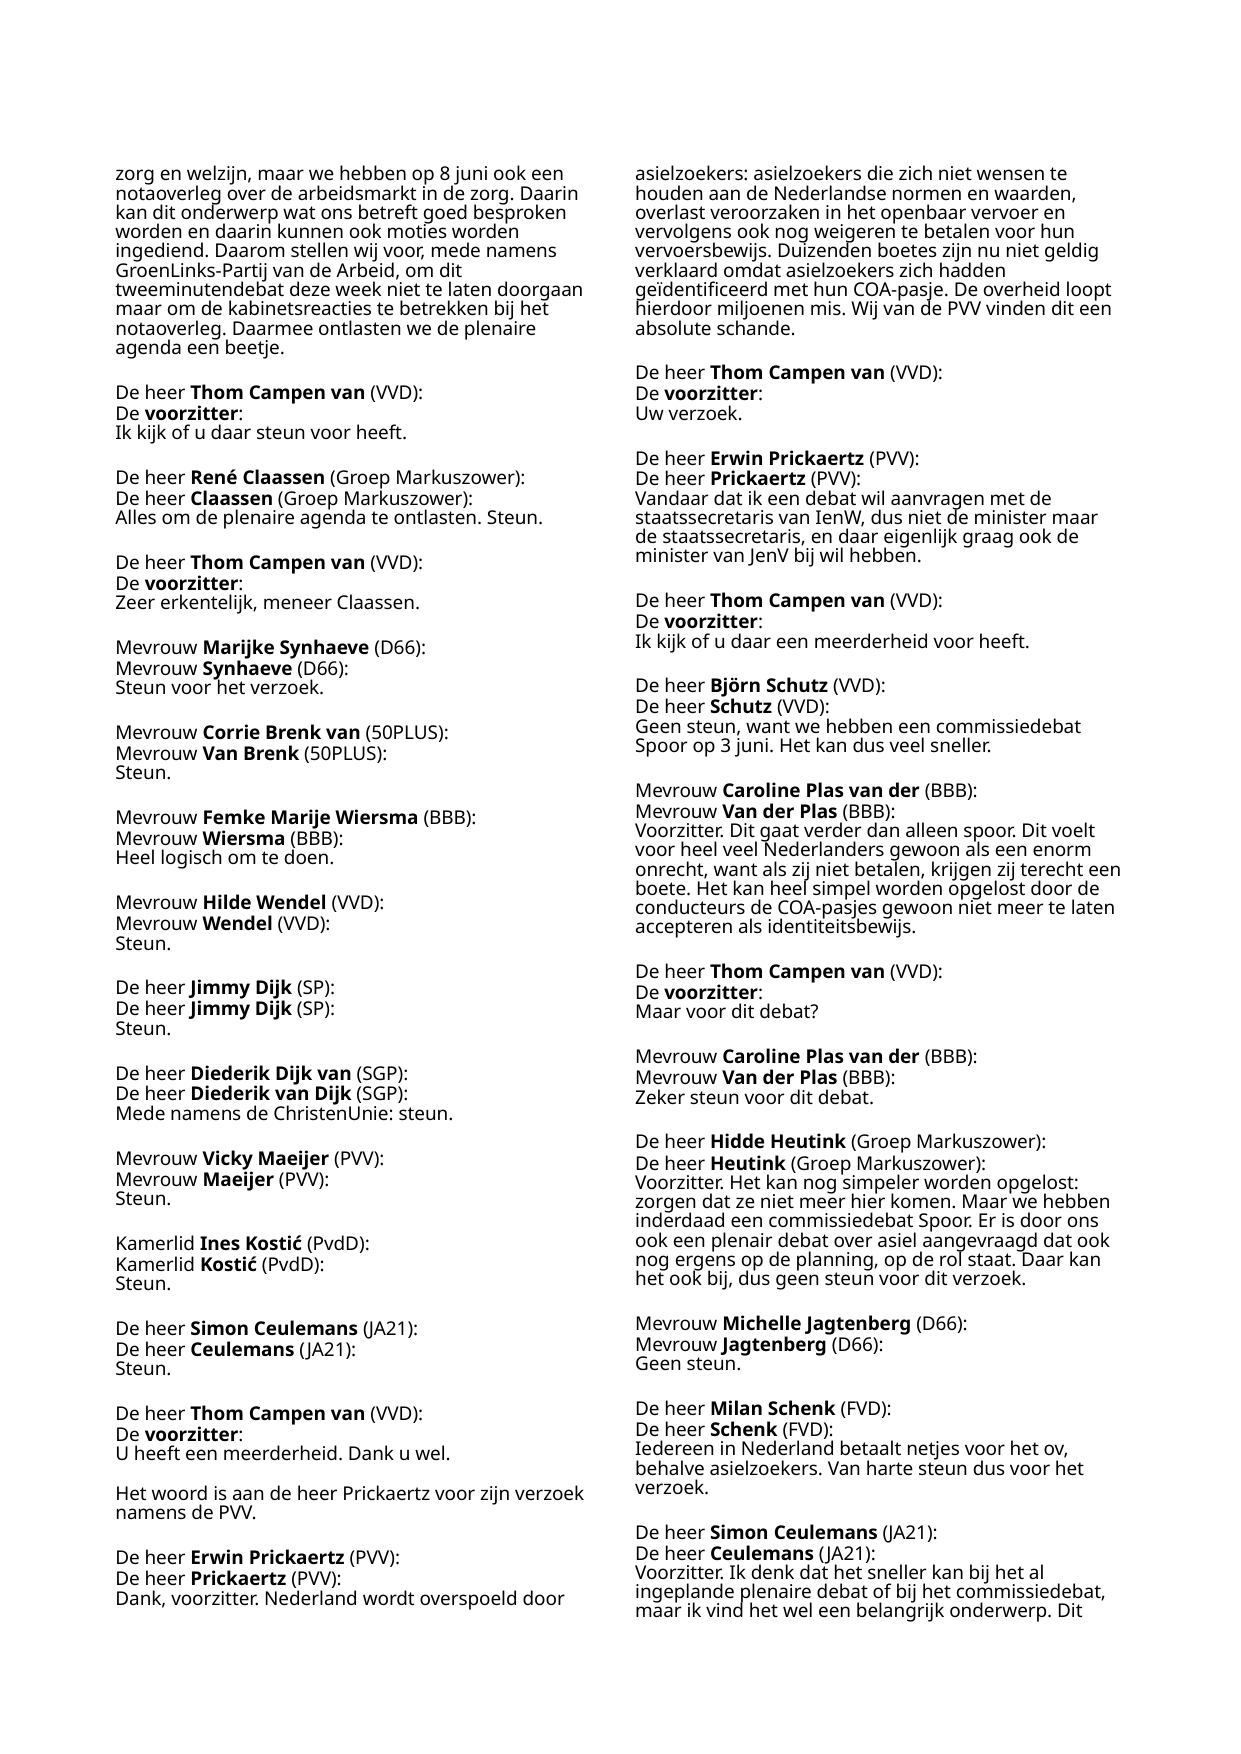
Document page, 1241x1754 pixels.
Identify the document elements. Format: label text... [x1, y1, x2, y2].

text Voorzitter. Ik denk dat het sneller kan bij het al ingeplande plenaire debat of bij het commissiedebat, maar ik vind het wel een belangrijk onderwerp. Dit [635, 1564, 1125, 1622]
text Mevrouw Synhaeve (D66): [115, 660, 605, 679]
text Mevrouw Hilde Wendel (VVD): [115, 889, 605, 915]
text De heer Schutz (VVD): [635, 698, 1125, 718]
text zorg en welzijn, maar we hebben op 8 juni ook een notaoverleg over de arbeidsmarkt in de zorg. Daarin kan dit onderwerp wat ons betreft goed besproken worden en daarin kunnen ook moties worden ingediend. Daarom stellen wij voor, mede namens GroenLinks-Partij van de Arbeid, om dit tweeminutendebat deze week niet te laten doorgaan maar om de kabinetsreacties te betrekken bij het notaoverleg. Daarmee ontlasten we de plenaire agenda een beetje. [115, 165, 605, 358]
text De heer René Claassen (Groep Markuszower): [115, 464, 605, 490]
text De heer Thom Campen van (VVD): [115, 1400, 605, 1426]
text Steun. [115, 1019, 605, 1039]
text Heel logisch om te doen. [115, 849, 605, 869]
text Steun. [115, 764, 605, 783]
text Zeker steun voor dit debat. [635, 1089, 1125, 1108]
text Mevrouw Caroline Plas van der (BBB): [635, 1044, 1125, 1069]
text Kamerlid Ines Kostić (PvdD): [115, 1230, 605, 1256]
text De heer Ceulemans (JA21): [635, 1545, 1125, 1564]
text Vandaar dat ik een debat wil aanvragen met de staatssecretaris van IenW, dus niet de minister maar de staatssecretaris, en daar eigenlijk graag ook de minister van JenV bij wil hebben. [635, 490, 1125, 567]
text De heer Erwin Prickaertz (PVV): [115, 1544, 605, 1570]
text Mevrouw Marijke Synhaeve (D66): [115, 634, 605, 660]
text De heer Simon Ceulemans (JA21): [115, 1315, 605, 1341]
text Kamerlid Kostić (PvdD): [115, 1256, 605, 1275]
text Mevrouw Wiersma (BBB): [115, 830, 605, 849]
text Steun. [115, 1190, 605, 1209]
text Geen steun. [635, 1355, 1125, 1374]
text De heer Diederik Dijk van (SGP): [115, 1060, 605, 1085]
text De heer Jimmy Dijk (SP): [115, 1000, 605, 1019]
text De heer Thom Campen van (VVD): [635, 588, 1125, 613]
text De heer Thom Campen van (VVD): [115, 549, 605, 575]
text De heer Hidde Heutink (Groep Markuszower): [635, 1129, 1125, 1154]
text De heer Schenk (FVD): [635, 1421, 1125, 1440]
text De heer Prickaertz (PVV): [115, 1570, 605, 1589]
text De voorzitter: [635, 613, 1125, 633]
text De heer Jimmy Dijk (SP): [115, 974, 605, 1000]
text Geen steun, want we hebben een commissiedebat Spoor op 3 juni. Het kan dus veel sneller. [635, 718, 1125, 756]
text Steun. [115, 934, 605, 954]
text Het woord is aan de heer Prickaertz voor zijn verzoek namens de PVV. [115, 1485, 605, 1524]
text De heer Erwin Prickaertz (PVV): [635, 445, 1125, 470]
text Mevrouw Van Brenk (50PLUS): [115, 745, 605, 764]
text Mevrouw Caroline Plas van der (BBB): [635, 777, 1125, 803]
text De voorzitter: [115, 1426, 605, 1445]
text Steun voor het verzoek. [115, 679, 605, 698]
text Maar voor dit debat? [635, 1003, 1125, 1023]
text Mevrouw Maeijer (PVV): [115, 1171, 605, 1190]
text Mevrouw Corrie Brenk van (50PLUS): [115, 719, 605, 745]
text De voorzitter: [115, 404, 605, 424]
text De heer Prickaertz (PVV): [635, 470, 1125, 490]
text Zeer erkentelijk, meneer Claassen. [115, 594, 605, 613]
text De heer Thom Campen van (VVD): [635, 958, 1125, 984]
text Mevrouw Michelle Jagtenberg (D66): [635, 1310, 1125, 1336]
text Dank, voorzitter. Nederland wordt overspoeld door [115, 1589, 605, 1609]
text De heer Heutink (Groep Markuszower): [635, 1154, 1125, 1174]
text Ik kijk of u daar een meerderheid voor heeft. [635, 633, 1125, 652]
text De voorzitter: [115, 575, 605, 594]
text Uw verzoek. [635, 404, 1125, 424]
text Voorzitter. Het kan nog simpeler worden opgelost: zorgen dat ze niet meer hier komen. Maar we hebben inderdaad een commissiedebat Spoor. Er is door ons ook een plenair debat over asiel aangevraagd dat ook nog ergens op de planning, op de rol staat. Daar kan het ook bij, dus geen steun voor dit verzoek. [635, 1174, 1125, 1289]
text De heer Thom Campen van (VVD): [635, 359, 1125, 385]
text De heer Thom Campen van (VVD): [115, 379, 605, 404]
text De heer Björn Schutz (VVD): [635, 673, 1125, 698]
text De heer Milan Schenk (FVD): [635, 1395, 1125, 1421]
text Mede namens de ChristenUnie: steun. [115, 1105, 605, 1124]
text De voorzitter: [635, 385, 1125, 404]
text Mevrouw Vicky Maeijer (PVV): [115, 1145, 605, 1171]
text Steun. [115, 1275, 605, 1294]
text Mevrouw Van der Plas (BBB): [635, 803, 1125, 822]
text De heer Diederik van Dijk (SGP): [115, 1085, 605, 1105]
text Voorzitter. Dit gaat verder dan alleen spoor. Dit voelt voor heel veel Nederlanders gewoon als een enorm onrecht, want als zij niet betalen, krijgen zij terecht een boete. Het kan heel simpel worden opgelost door de conducteurs de COA-pasjes gewoon niet meer te laten accepteren als identiteitsbewijs. [635, 822, 1125, 938]
text De heer Ceulemans (JA21): [115, 1341, 605, 1360]
text Steun. [115, 1360, 605, 1379]
text De heer Simon Ceulemans (JA21): [635, 1519, 1125, 1545]
text Mevrouw Wendel (VVD): [115, 915, 605, 934]
text Ik kijk of u daar steun voor heeft. [115, 424, 605, 443]
text De voorzitter: [635, 984, 1125, 1003]
text Mevrouw Femke Marije Wiersma (BBB): [115, 804, 605, 830]
text asielzoekers: asielzoekers die zich niet wensen te houden aan de Nederlandse normen en waarden, overlast veroorzaken in het openbaar vervoer en vervolgens ook nog weigeren te betalen voor hun vervoersbewijs. Duizenden boetes zijn nu niet geldig verklaard omdat asielzoekers zich hadden geïdentificeerd met hun COA-pasje. De overheid loopt hierdoor miljoenen mis. Wij van de PVV vinden dit een absolute schande. [635, 165, 1125, 339]
text Alles om de plenaire agenda te ontlasten. Steun. [115, 509, 605, 528]
text Iedereen in Nederland betaalt netjes voor het ov, behalve asielzoekers. Van harte steun dus voor het verzoek. [635, 1440, 1125, 1498]
text Mevrouw Jagtenberg (D66): [635, 1336, 1125, 1355]
text Mevrouw Van der Plas (BBB): [635, 1069, 1125, 1089]
text U heeft een meerderheid. Dank u wel. [115, 1445, 605, 1464]
text De heer Claassen (Groep Markuszower): [115, 490, 605, 509]
